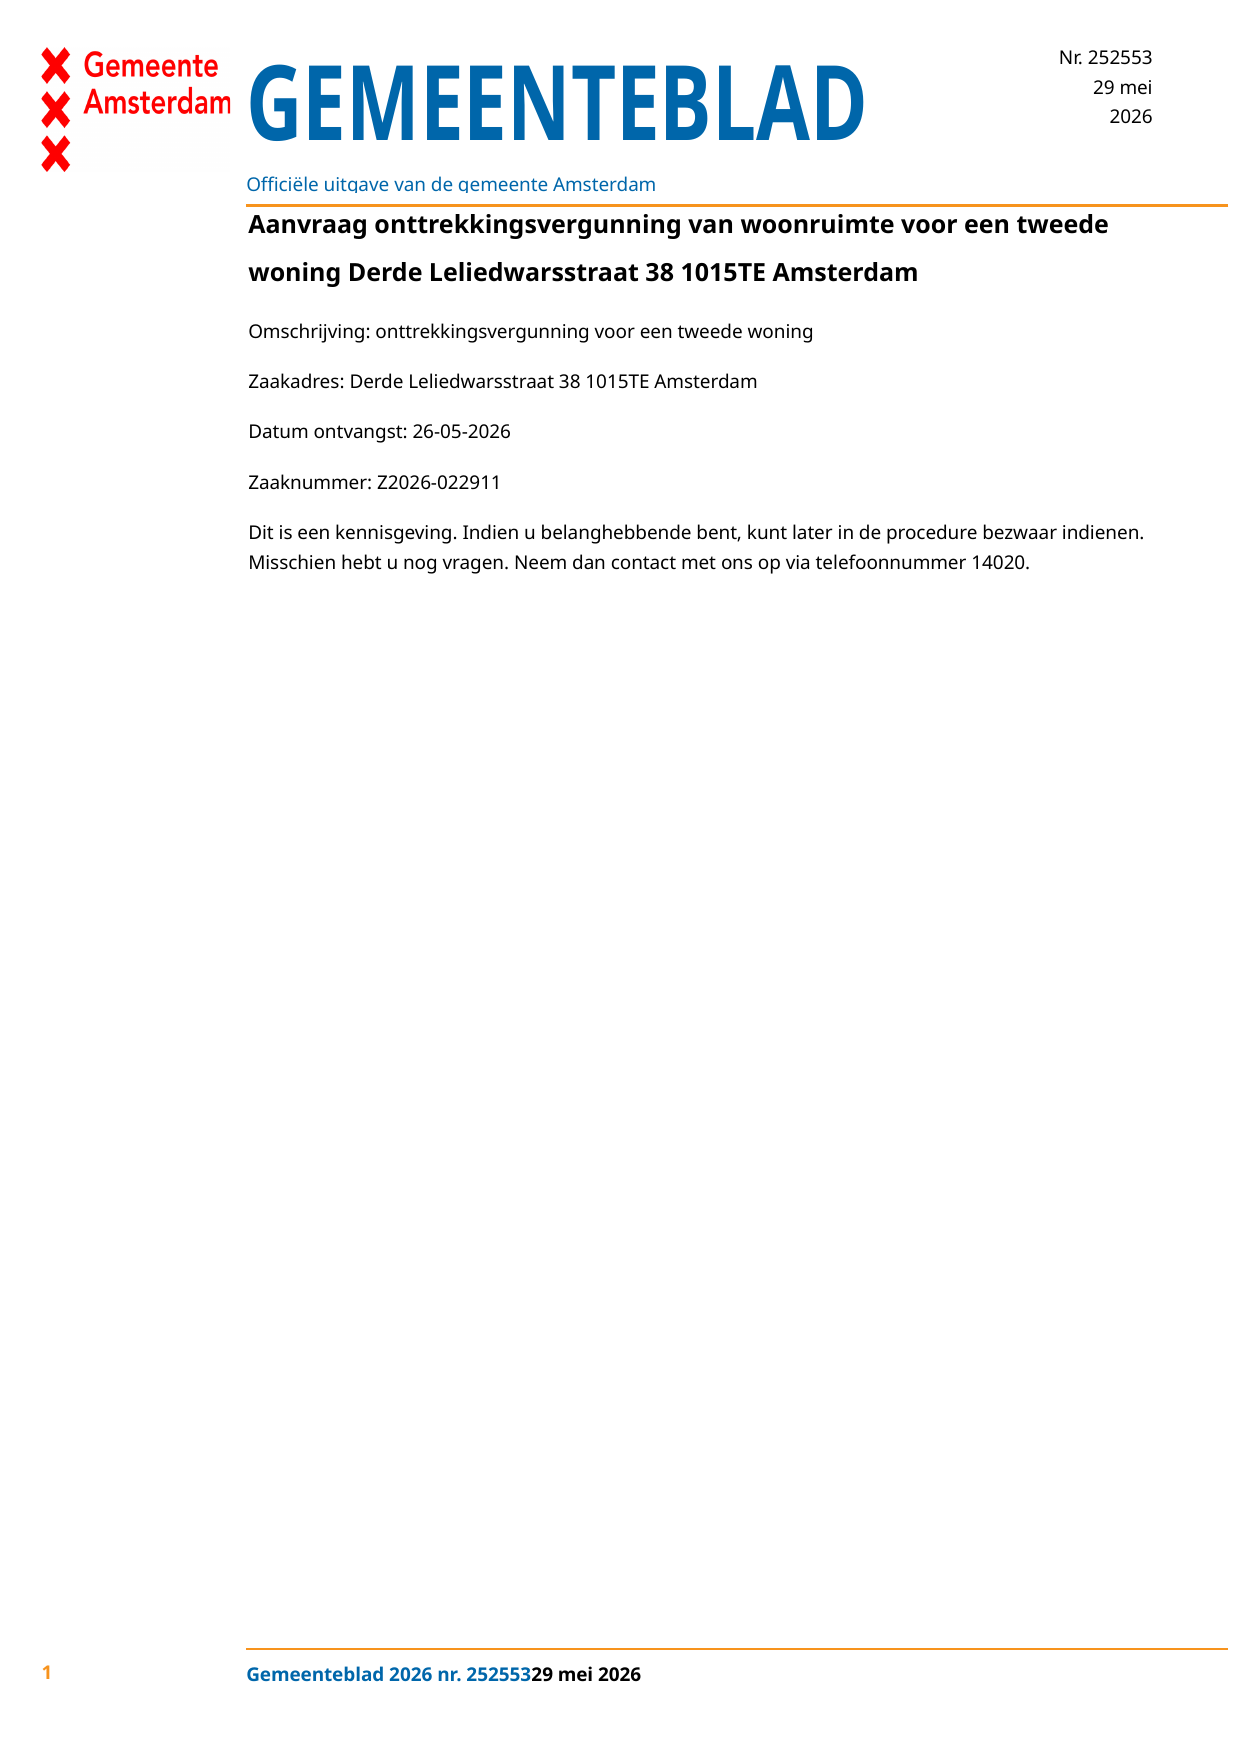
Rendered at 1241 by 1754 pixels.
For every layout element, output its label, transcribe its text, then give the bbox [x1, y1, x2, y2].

picture [41, 47, 231, 172]
text Aanvraag onttrekkingsvergunning van woonruimte voor een tweede woning Derde Leliedwarsstraat 38 1015TE Amsterdam [248, 207, 1152, 288]
text Zaaknummer: Z2026-022911 [248, 469, 1152, 495]
text Datum ontvangst: 26-05-2026 [248, 419, 1152, 444]
text Omschrijving: onttrekkingsvergunning voor een tweede woning [248, 318, 1152, 344]
text Zaakadres: Derde Leliedwarsstraat 38 1015TE Amsterdam [248, 368, 1152, 394]
text Dit is een kennisgeving. Indien u belanghebbende bent, kunt later in de procedure bezwaar indienen. Misschien hebt u nog vragen. Neem dan contact met ons op via telefoonnummer 14020. [248, 519, 1152, 575]
